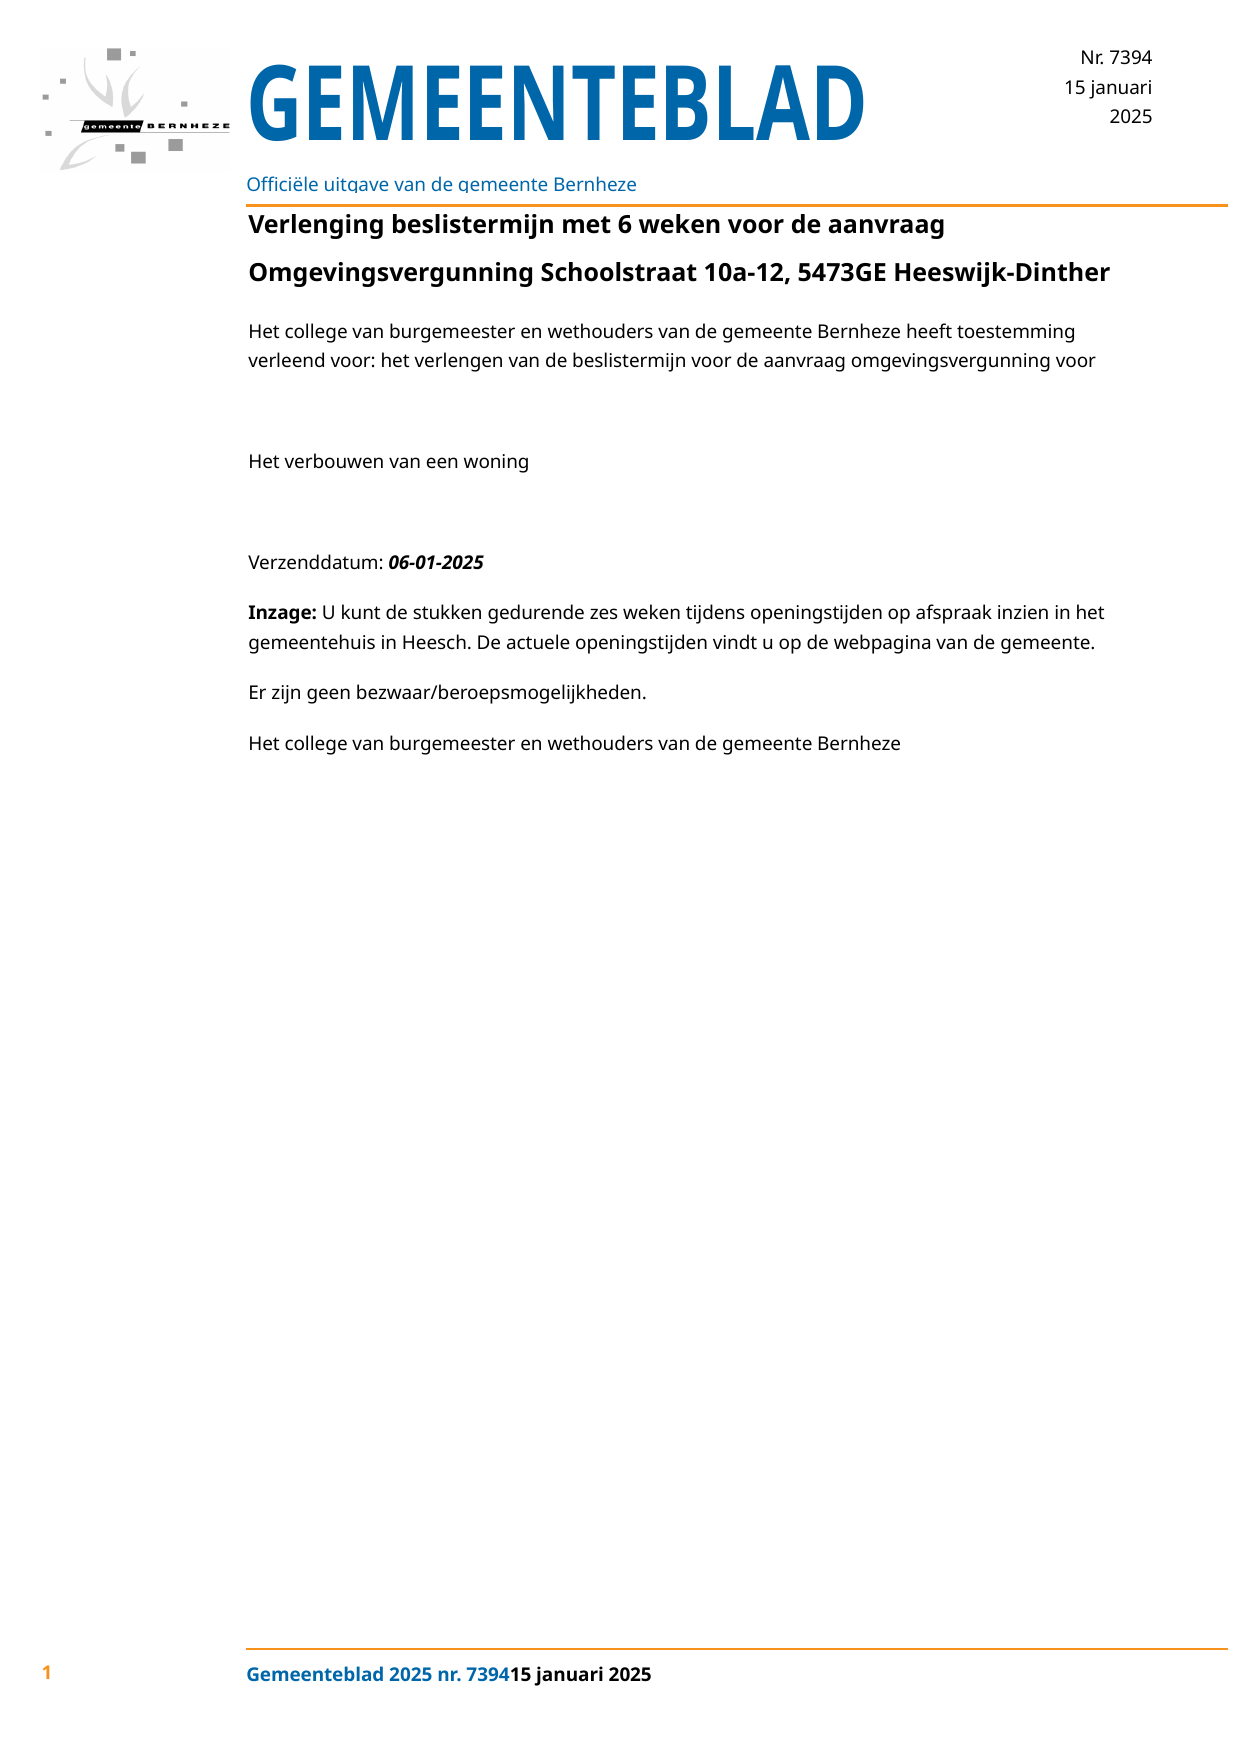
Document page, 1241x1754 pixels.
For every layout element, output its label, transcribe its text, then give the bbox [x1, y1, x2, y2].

text Verlenging beslistermijn met 6 weken voor de aanvraag Omgevingsvergunning Schoolstraat 10a-12, 5473GE Heeswijk-Dinther [248, 207, 1152, 288]
text Inzage: U kunt de stukken gedurende zes weken tijdens openingstijden op afspraak inzien in het gemeentehuis in Heesch. De actuele openingstijden vindt u op de webpagina van de gemeente. [248, 599, 1152, 655]
text Het college van burgemeester en wethouders van de gemeente Bernheze heeft toestemming verleend voor: het verlengen van de beslistermijn voor de aanvraag omgevingsvergunning voor [248, 318, 1152, 373]
text Er zijn geen bezwaar/beroepsmogelijkheden. [248, 679, 1152, 705]
picture [41, 47, 231, 172]
text Het college van burgemeester en wethouders van de gemeente Bernheze [248, 730, 1152, 756]
text Verzenddatum: 06-01-2025 [248, 549, 1152, 575]
text Het verbouwen van een woning [248, 448, 1152, 474]
